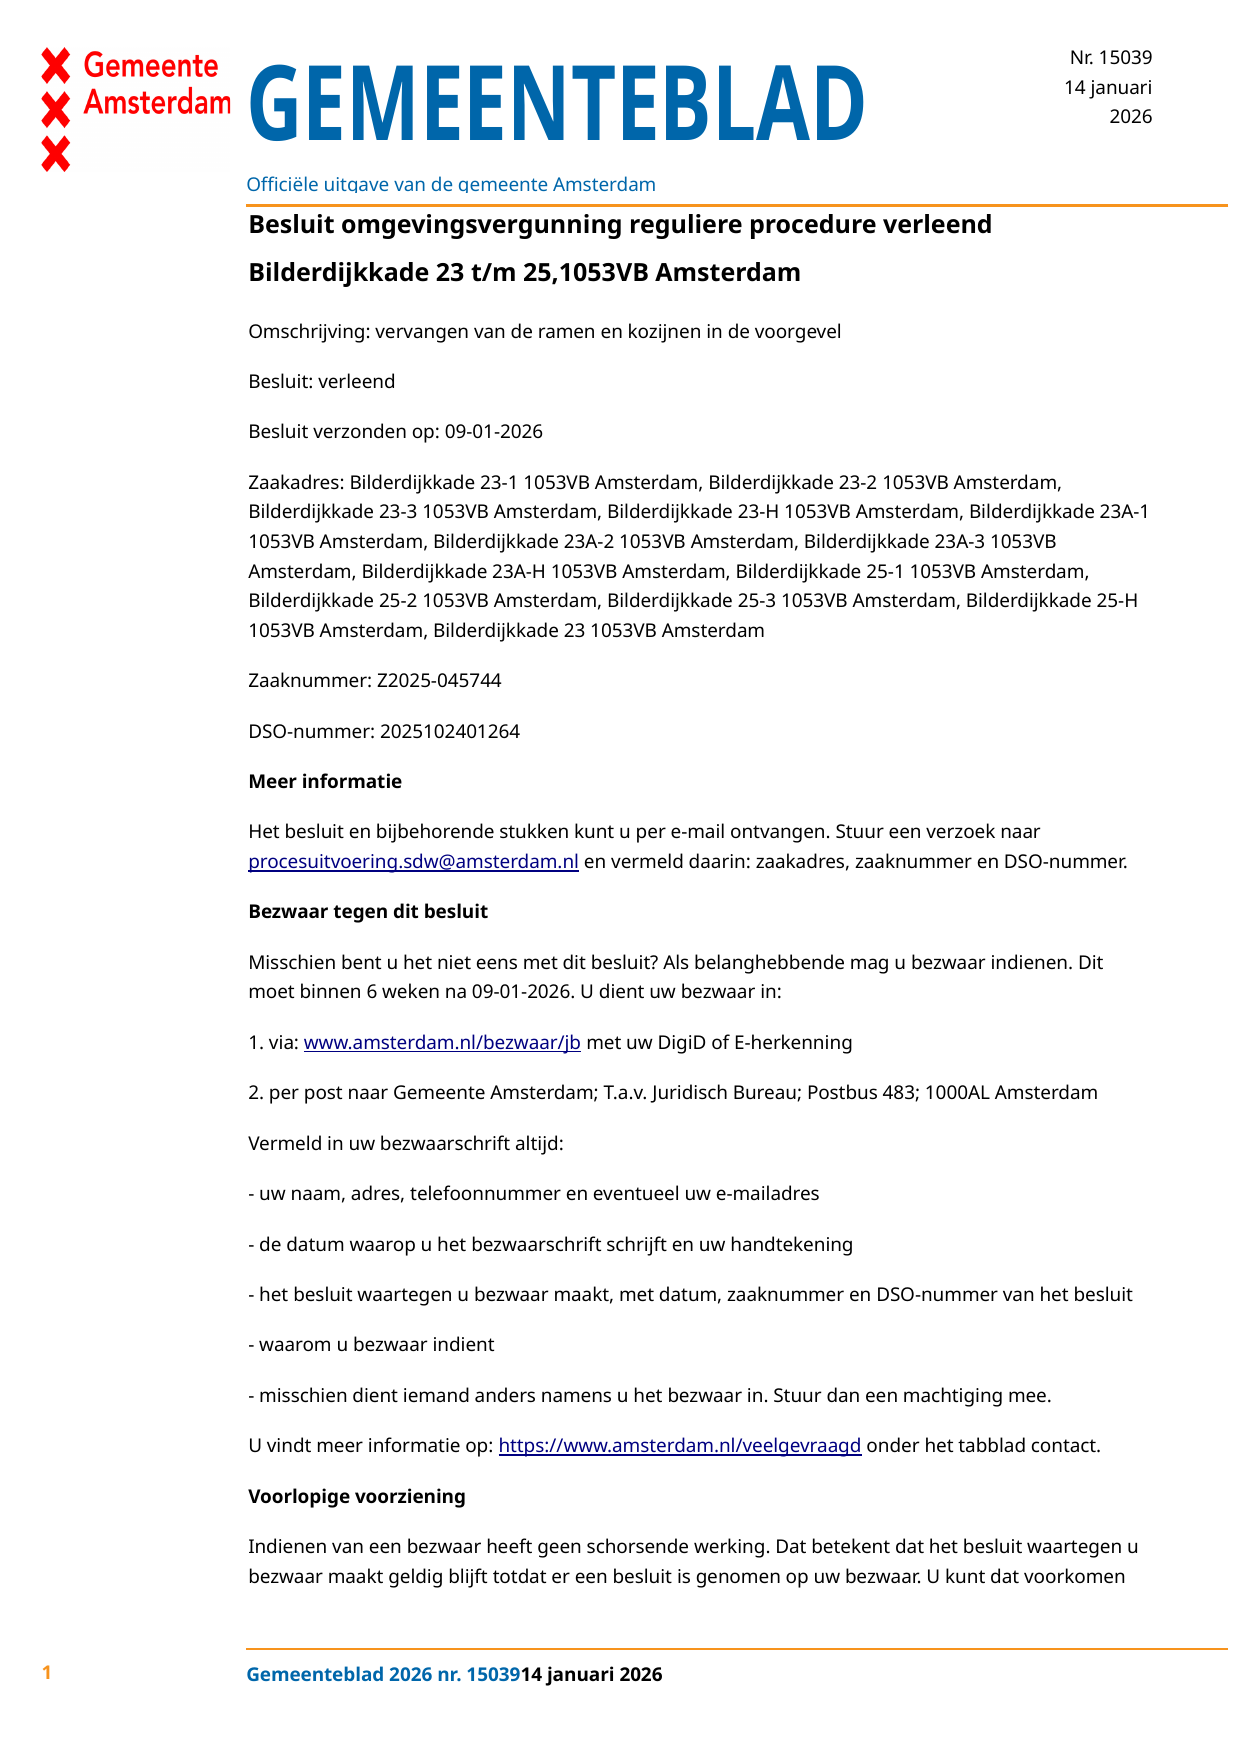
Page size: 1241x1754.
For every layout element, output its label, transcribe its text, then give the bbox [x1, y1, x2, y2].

text - waarom u bezwaar indient [248, 1332, 1152, 1357]
text - de datum waarop u het bezwaarschrift schrijft en uw handtekening [248, 1231, 1152, 1257]
text Besluit omgevingsvergunning reguliere procedure verleend Bilderdijkkade 23 t/m 25,1053VB Amsterdam [248, 207, 1152, 288]
text Zaakadres: Bilderdijkkade 23-1 1053VB Amsterdam, Bilderdijkkade 23-2 1053VB Amsterdam, Bilderdijkkade 23-3 1053VB Amsterdam, Bilderdijkkade 23-H 1053VB Amsterdam, Bilderdijkkade 23A-1 1053VB Amsterdam, Bilderdijkkade 23A-2 1053VB Amsterdam, Bilderdijkkade 23A-3 1053VB Amsterdam, Bilderdijkkade 23A-H 1053VB Amsterdam, Bilderdijkkade 25-1 1053VB Amsterdam, Bilderdijkkade 25-2 1053VB Amsterdam, Bilderdijkkade 25-3 1053VB Amsterdam, Bilderdijkkade 25-H 1053VB Amsterdam, Bilderdijkkade 23 1053VB Amsterdam [248, 469, 1152, 643]
text Besluit: verleend [248, 368, 1152, 394]
text Voorlopige voorziening [248, 1483, 1152, 1509]
text Het besluit en bijbehorende stukken kunt u per e-mail ontvangen. Stuur een verzoek naar procesuitvoering.sdw@amsterdam.nl en vermeld daarin: zaakadres, zaaknummer en DSO-nummer. [248, 819, 1152, 874]
text Vermeld in uw bezwaarschrift altijd: [248, 1130, 1152, 1156]
text 2. per post naar Gemeente Amsterdam; T.a.v. Juridisch Bureau; Postbus 483; 1000AL Amsterdam [248, 1079, 1152, 1105]
text - uw naam, adres, telefoonnummer en eventueel uw e-mailadres [248, 1180, 1152, 1206]
text Indienen van een bezwaar heeft geen schorsende werking. Dat betekent dat het besluit waartegen u bezwaar maakt geldig blijft totdat er een besluit is genomen op uw bezwaar. U kunt dat voorkomen [248, 1533, 1152, 1589]
text Zaaknummer: Z2025-045744 [248, 667, 1152, 693]
text Misschien bent u het niet eens met dit besluit? Als belanghebbende mag u bezwaar indienen. Dit moet binnen 6 weken na 09-01-2026. U dient uw bezwaar in: [248, 949, 1152, 1004]
text - het besluit waartegen u bezwaar maakt, met datum, zaaknummer en DSO-nummer van het besluit [248, 1281, 1152, 1307]
text 1. via: www.amsterdam.nl/bezwaar/jb met uw DigiD of E-herkenning [248, 1029, 1152, 1055]
picture [41, 47, 231, 172]
text U vindt meer informatie op: https://www.amsterdam.nl/veelgevraagd onder het tabblad contact. [248, 1432, 1152, 1458]
text DSO-nummer: 2025102401264 [248, 718, 1152, 744]
text Besluit verzonden op: 09-01-2026 [248, 419, 1152, 444]
text Meer informatie [248, 768, 1152, 794]
text - misschien dient iemand anders namens u het bezwaar in. Stuur dan een machtiging mee. [248, 1382, 1152, 1408]
text Bezwaar tegen dit besluit [248, 899, 1152, 924]
text Omschrijving: vervangen van de ramen en kozijnen in de voorgevel [248, 318, 1152, 344]
